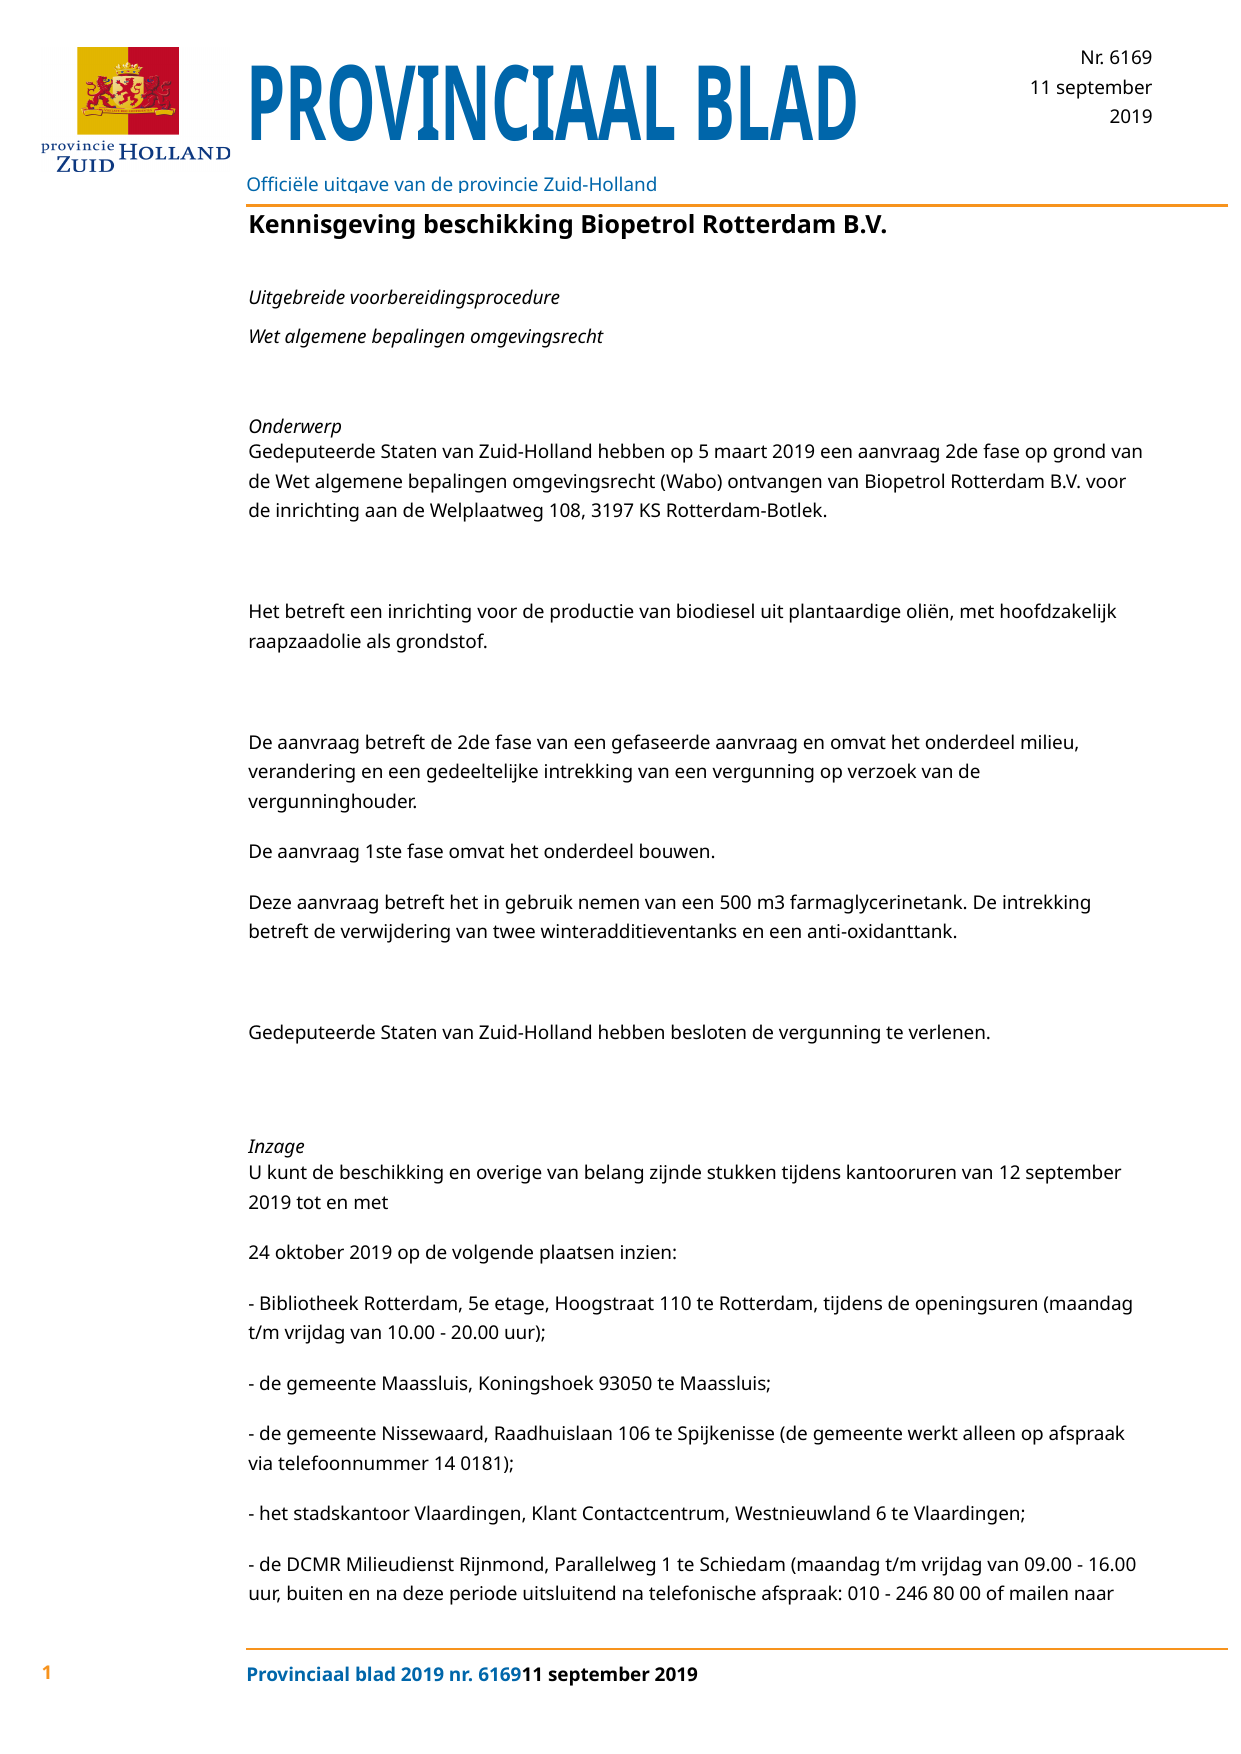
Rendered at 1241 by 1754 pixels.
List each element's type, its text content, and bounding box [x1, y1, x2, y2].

text Het betreft een inrichting voor de productie van biodiesel uit plantaardige oliën, met hoofdzakelijk raapzaadolie als grondstof. [248, 598, 1152, 654]
text - de DCMR Milieudienst Rijnmond, Parallelweg 1 te Schiedam (maandag t/m vrijdag van 09.00 - 16.00 uur, buiten en na deze periode uitsluitend na telefonische afspraak: 010 - 246 80 00 of mailen naar [248, 1551, 1152, 1606]
text Gedeputeerde Staten van Zuid-Holland hebben op 5 maart 2019 een aanvraag 2de fase op grond van de Wet algemene bepalingen omgevingsrecht (Wabo) ontvangen van Biopetrol Rotterdam B.V. voor de inrichting aan de Welplaatweg 108, 3197 KS Rotterdam-Botlek. [248, 438, 1152, 523]
text Kennisgeving beschikking Biopetrol Rotterdam B.V. [248, 207, 1152, 241]
text - het stadskantoor Vlaardingen, Klant Contactcentrum, Westnieuwland 6 te Vlaardingen; [248, 1500, 1152, 1526]
text Onderwerp [248, 413, 1152, 438]
text Inzage [248, 1134, 1152, 1159]
picture [41, 47, 231, 172]
text Deze aanvraag betreft het in gebruik nemen van een 500 m3 farmaglycerinetank. De intrekking betreft de verwijdering van twee winteradditieventanks en een anti-oxidanttank. [248, 889, 1152, 944]
text Wet algemene bepalingen omgevingsrecht [248, 323, 1152, 349]
text De aanvraag 1ste fase omvat het onderdeel bouwen. [248, 838, 1152, 864]
text - Bibliotheek Rotterdam, 5e etage, Hoogstraat 110 te Rotterdam, tijdens de openingsuren (maandag t/m vrijdag van 10.00 - 20.00 uur); [248, 1290, 1152, 1345]
text U kunt de beschikking en overige van belang zijnde stukken tijdens kantooruren van 12 september 2019 tot en met [248, 1159, 1152, 1215]
text 24 oktober 2019 op de volgende plaatsen inzien: [248, 1239, 1152, 1265]
text Gedeputeerde Staten van Zuid-Holland hebben besloten de vergunning te verlenen. [248, 1019, 1152, 1045]
text - de gemeente Nissewaard, Raadhuislaan 106 te Spijkenisse (de gemeente werkt alleen op afspraak via telefoonnummer 14 0181); [248, 1420, 1152, 1476]
text - de gemeente Maassluis, Koningshoek 93050 te Maassluis; [248, 1370, 1152, 1396]
text De aanvraag betreft de 2de fase van een gefaseerde aanvraag en omvat het onderdeel milieu, verandering en een gedeeltelijke intrekking van een vergunning op verzoek van de vergunninghouder. [248, 729, 1152, 814]
text Uitgebreide voorbereidingsprocedure [248, 284, 1152, 309]
